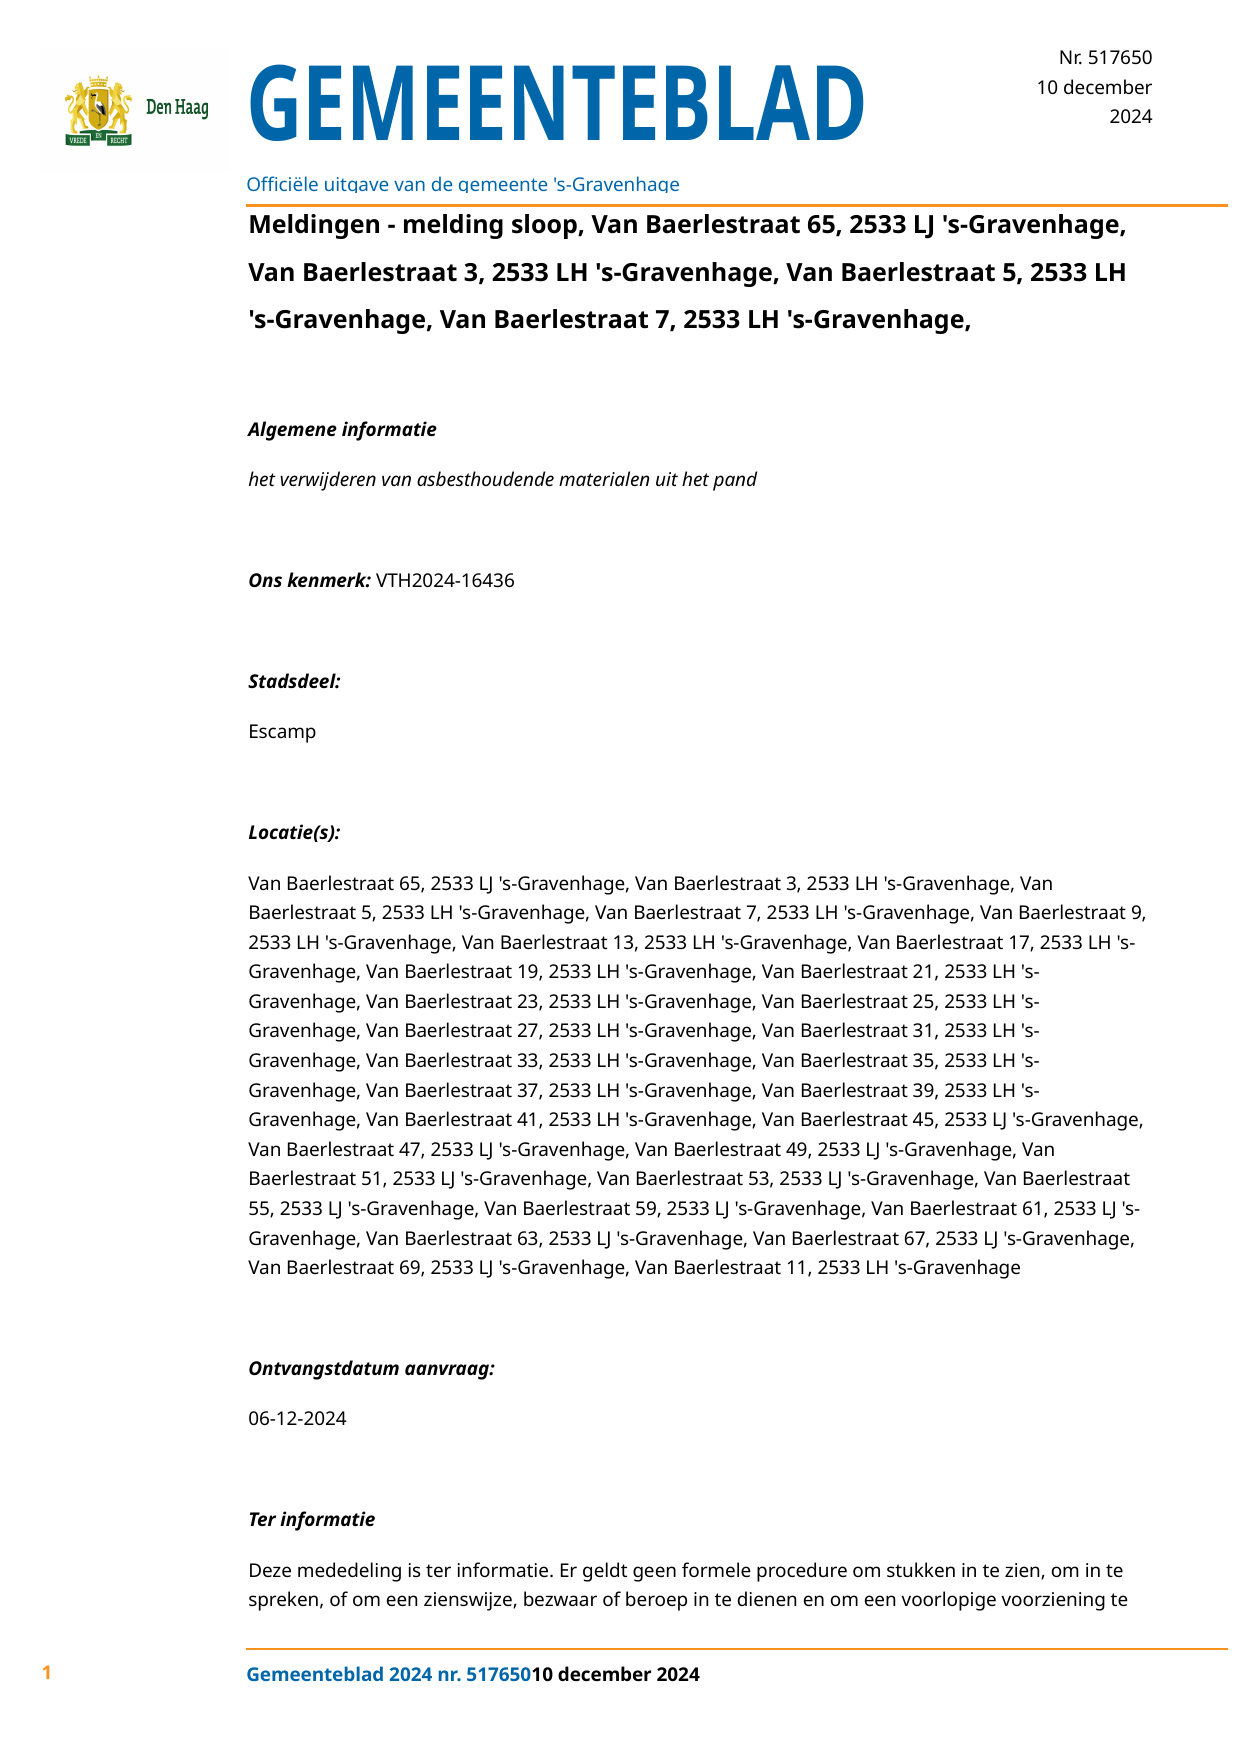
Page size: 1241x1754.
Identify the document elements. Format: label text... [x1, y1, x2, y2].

text Escamp [248, 718, 1152, 744]
text het verwijderen van asbesthoudende materialen uit het pand [248, 466, 1152, 492]
text Locatie(s): [248, 819, 1152, 845]
text Stadsdeel: [248, 668, 1152, 694]
text Ons kenmerk: VTH2024-16436 [248, 567, 1152, 593]
text Ter informatie [248, 1506, 1152, 1532]
text Meldingen - melding sloop, Van Baerlestraat 65, 2533 LJ 's-Gravenhage, Van Baerlestraat 3, 2533 LH 's-Gravenhage, Van Baerlestraat 5, 2533 LH 's-Gravenhage, Van Baerlestraat 7, 2533 LH 's-Gravenhage, [248, 207, 1152, 336]
text Van Baerlestraat 65, 2533 LJ 's-Gravenhage, Van Baerlestraat 3, 2533 LH 's-Gravenhage, Van Baerlestraat 5, 2533 LH 's-Gravenhage, Van Baerlestraat 7, 2533 LH 's-Gravenhage, Van Baerlestraat 9, 2533 LH 's-Gravenhage, Van Baerlestraat 13, 2533 LH 's-Gravenhage, Van Baerlestraat 17, 2533 LH 's-Gravenhage, Van Baerlestraat 19, 2533 LH 's-Gravenhage, Van Baerlestraat 21, 2533 LH 's-Gravenhage, Van Baerlestraat 23, 2533 LH 's-Gravenhage, Van Baerlestraat 25, 2533 LH 's-Gravenhage, Van Baerlestraat 27, 2533 LH 's-Gravenhage, Van Baerlestraat 31, 2533 LH 's-Gravenhage, Van Baerlestraat 33, 2533 LH 's-Gravenhage, Van Baerlestraat 35, 2533 LH 's-Gravenhage, Van Baerlestraat 37, 2533 LH 's-Gravenhage, Van Baerlestraat 39, 2533 LH 's-Gravenhage, Van Baerlestraat 41, 2533 LH 's-Gravenhage, Van Baerlestraat 45, 2533 LJ 's-Gravenhage, Van Baerlestraat 47, 2533 LJ 's-Gravenhage, Van Baerlestraat 49, 2533 LJ 's-Gravenhage, Van Baerlestraat 51, 2533 LJ 's-Gravenhage, Van Baerlestraat 53, 2533 LJ 's-Gravenhage, Van Baerlestraat 55, 2533 LJ 's-Gravenhage, Van Baerlestraat 59, 2533 LJ 's-Gravenhage, Van Baerlestraat 61, 2533 LJ 's-Gravenhage, Van Baerlestraat 63, 2533 LJ 's-Gravenhage, Van Baerlestraat 67, 2533 LJ 's-Gravenhage, Van Baerlestraat 69, 2533 LJ 's-Gravenhage, Van Baerlestraat 11, 2533 LH 's-Gravenhage [248, 870, 1152, 1280]
text Ontvangstdatum aanvraag: [248, 1355, 1152, 1381]
text Algemene informatie [248, 416, 1152, 442]
text Deze mededeling is ter informatie. Er geldt geen formele procedure om stukken in te zien, om in te spreken, of om een zienswijze, bezwaar of beroep in te dienen en om een voorlopige voorziening te [248, 1557, 1152, 1612]
text 06-12-2024 [248, 1406, 1152, 1431]
picture [41, 47, 231, 172]
